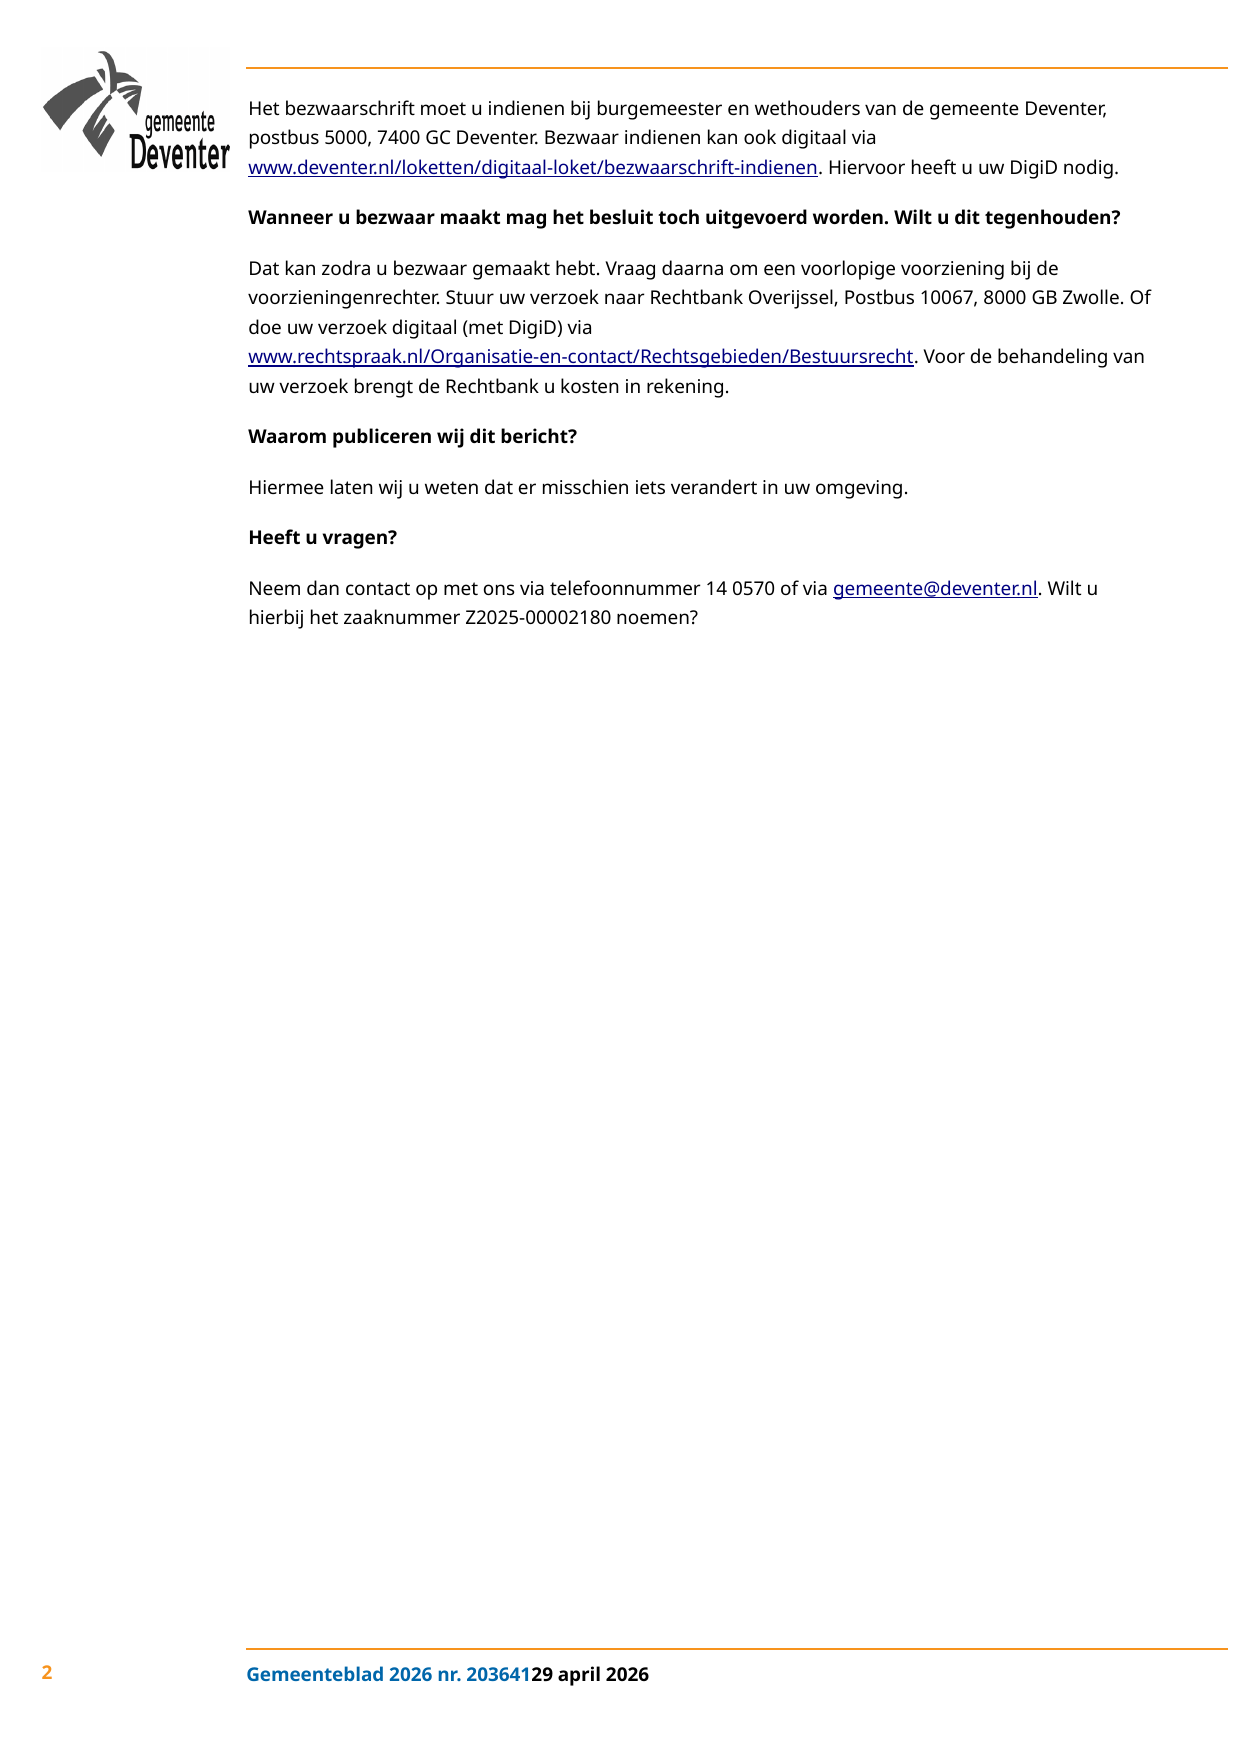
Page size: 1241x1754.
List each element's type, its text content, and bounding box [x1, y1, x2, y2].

picture [41, 47, 231, 172]
text Neem dan contact op met ons via telefoonnummer 14 0570 of via gemeente@deventer.nl. Wilt u hierbij het zaaknummer Z2025-00002180 noemen? [248, 575, 1152, 630]
text Waarom publiceren wij dit bericht? [248, 423, 1152, 449]
text Dat kan zodra u bezwaar gemaakt hebt. Vraag daarna om een voorlopige voorziening bij de voorzieningenrechter. Stuur uw verzoek naar Rechtbank Overijssel, Postbus 10067, 8000 GB Zwolle. Of doe uw verzoek digitaal (met DigiD) via www.rechtspraak.nl/Organisatie-en-contact/Rechtsgebieden/Bestuursrecht. Voor de behandeling van uw verzoek brengt de Rechtbank u kosten in rekening. [248, 255, 1152, 399]
text Het bezwaarschrift moet u indienen bij burgemeester en wethouders van de gemeente Deventer, postbus 5000, 7400 GC Deventer. Bezwaar indienen kan ook digitaal via www.deventer.nl/loketten/digitaal-loket/bezwaarschrift-indienen. Hiervoor heeft u uw DigiD nodig. [248, 95, 1152, 180]
text Wanneer u bezwaar maakt mag het besluit toch uitgevoerd worden. Wilt u dit tegenhouden? [248, 204, 1152, 230]
text Hiermee laten wij u weten dat er misschien iets verandert in uw omgeving. [248, 474, 1152, 500]
text Heeft u vragen? [248, 524, 1152, 550]
